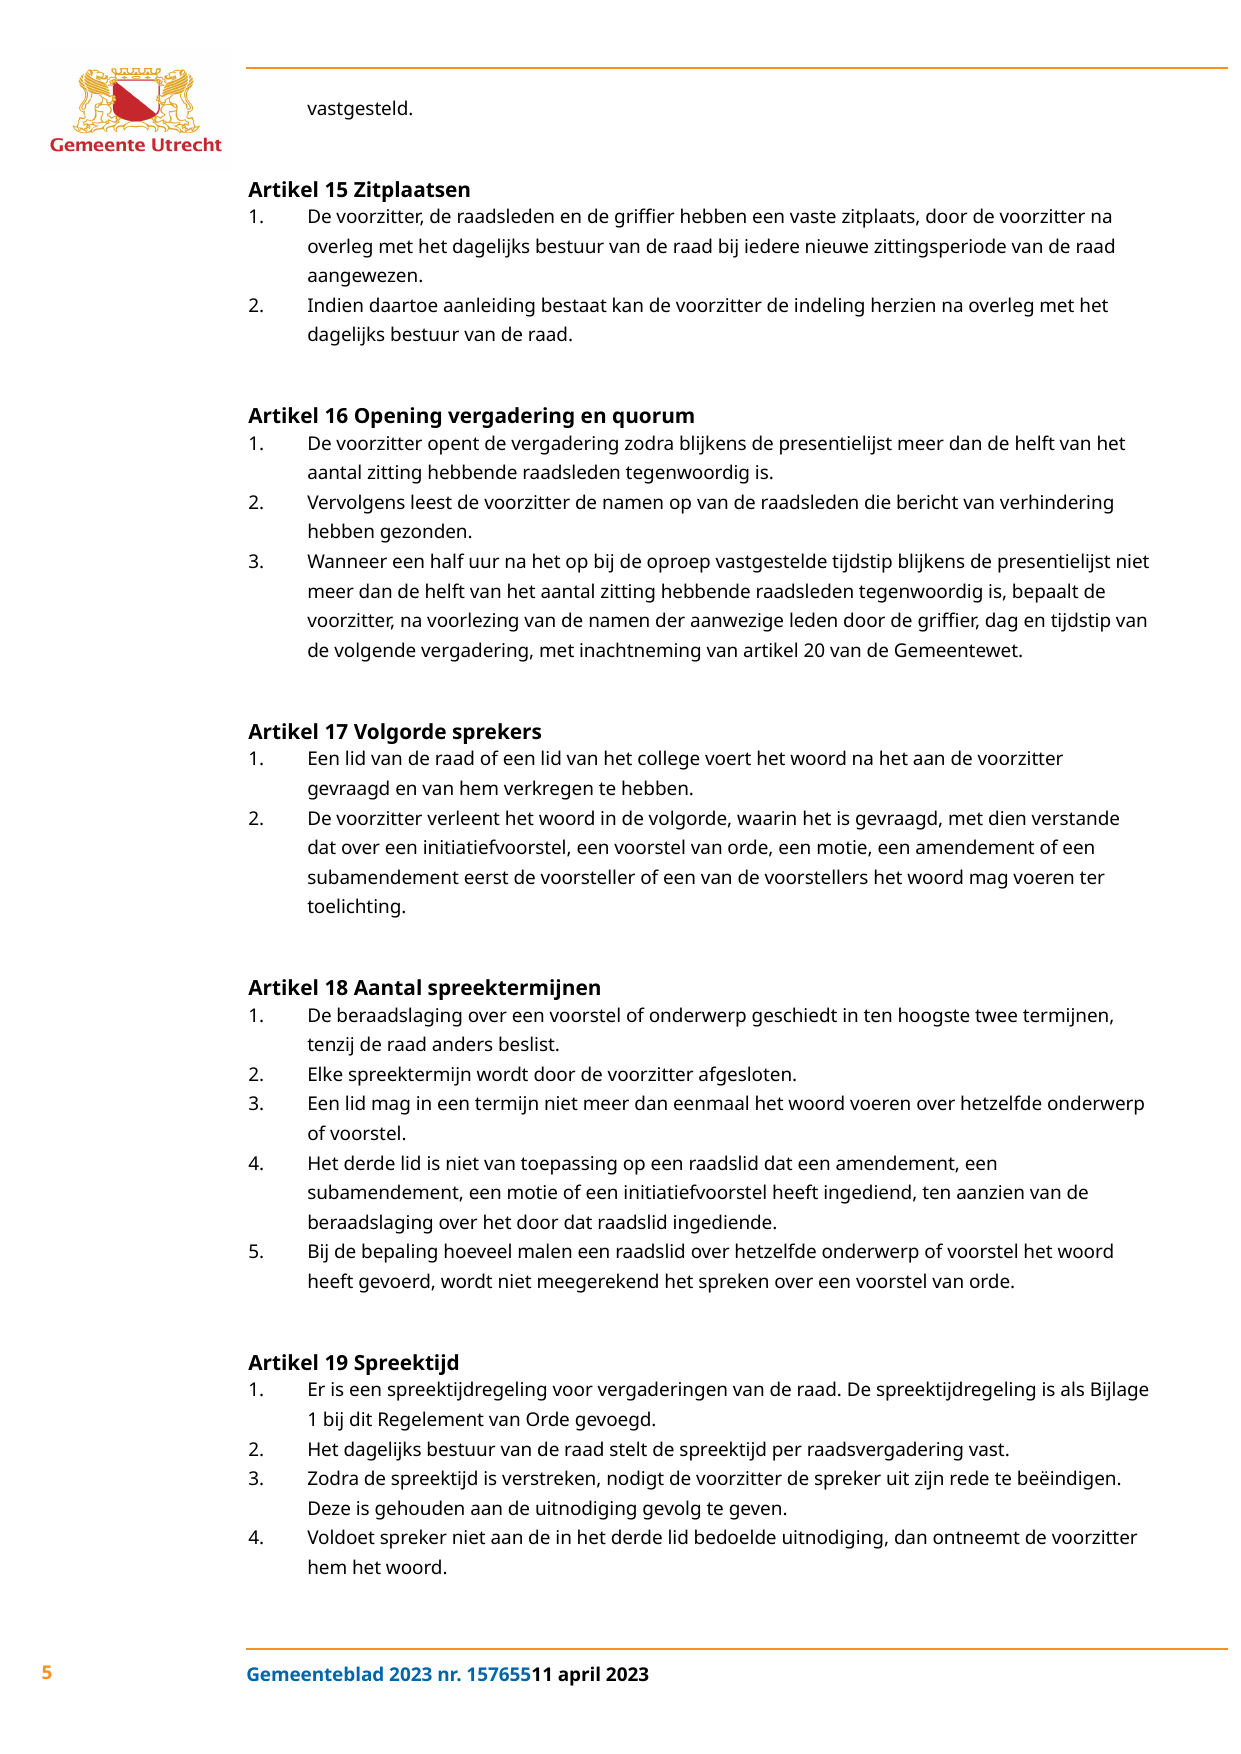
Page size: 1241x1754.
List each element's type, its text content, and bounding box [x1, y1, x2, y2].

list Het derde lid is niet van toepassing op een raadslid dat een amendement, een subamendement, een motie of een initiatiefvoorstel heeft ingediend, ten aanzien van de beraadslaging over het door dat raadslid ingediende. [248, 1150, 1152, 1235]
list Zodra de spreektijd is verstreken, nodigt de voorzitter de spreker uit zijn rede te beëindigen. Deze is gehouden aan de uitnodiging gevolg te geven. [248, 1465, 1152, 1521]
list Er is een spreektijdregeling voor vergaderingen van de raad. De spreektijdregeling is als Bijlage 1 bij dit Regelement van Orde gevoegd. [248, 1377, 1152, 1432]
list vastgesteld. [248, 95, 1152, 121]
list Voldoet spreker niet aan de in het derde lid bedoelde uitnodiging, dan ontneemt de voorzitter hem het woord. [248, 1524, 1152, 1580]
list Vervolgens leest de voorzitter de namen op van de raadsleden die bericht van verhindering hebben gezonden. [248, 489, 1152, 544]
text Artikel 15 Zitplaatsen [248, 175, 1152, 203]
list De voorzitter, de raadsleden en de griffier hebben een vaste zitplaats, door de voorzitter na overleg met het dagelijks bestuur van de raad bij iedere nieuwe zittingsperiode van de raad aangewezen. [248, 203, 1152, 288]
picture [41, 47, 231, 172]
list Elke spreektermijn wordt door de voorzitter afgesloten. [248, 1061, 1152, 1087]
list Een lid van de raad of een lid van het college voert het woord na het aan de voorzitter gevraagd en van hem verkregen te hebben. [248, 746, 1152, 801]
text Artikel 16 Opening vergadering en quorum [248, 402, 1152, 430]
list Een lid mag in een termijn niet meer dan eenmaal het woord voeren over hetzelfde onderwerp of voorstel. [248, 1091, 1152, 1146]
list De voorzitter opent de vergadering zodra blijkens de presentielijst meer dan de helft van het aantal zitting hebbende raadsleden tegenwoordig is. [248, 430, 1152, 485]
list Wanneer een half uur na het op bij de oproep vastgestelde tijdstip blijkens de presentielijst niet meer dan de helft van het aantal zitting hebbende raadsleden tegenwoordig is, bepaalt de voorzitter, na voorlezing van de namen der aanwezige leden door de griffier, dag en tijdstip van de volgende vergadering, met inachtneming van artikel 20 van de Gemeentewet. [248, 548, 1152, 663]
list De beraadslaging over een voorstel of onderwerp geschiedt in ten hoogste twee termijnen, tenzij de raad anders beslist. [248, 1002, 1152, 1057]
list Het dagelijks bestuur van de raad stelt de spreektijd per raadsvergadering vast. [248, 1436, 1152, 1461]
list Indien daartoe aanleiding bestaat kan de voorzitter de indeling herzien na overleg met het dagelijks bestuur van de raad. [248, 292, 1152, 347]
list Bij de bepaling hoeveel malen een raadslid over hetzelfde onderwerp of voorstel het woord heeft gevoerd, wordt niet meegerekend het spreken over een voorstel van orde. [248, 1238, 1152, 1294]
list De voorzitter verleent het woord in de volgorde, waarin het is gevraagd, met dien verstande dat over een initiatiefvoorstel, een voorstel van orde, een motie, een amendement of een subamendement eerst de voorsteller of een van de voorstellers het woord mag voeren ter toelichting. [248, 805, 1152, 919]
text Artikel 17 Volgorde sprekers [248, 717, 1152, 746]
text Artikel 19 Spreektijd [248, 1348, 1152, 1377]
text Artikel 18 Aantal spreektermijnen [248, 973, 1152, 1002]
